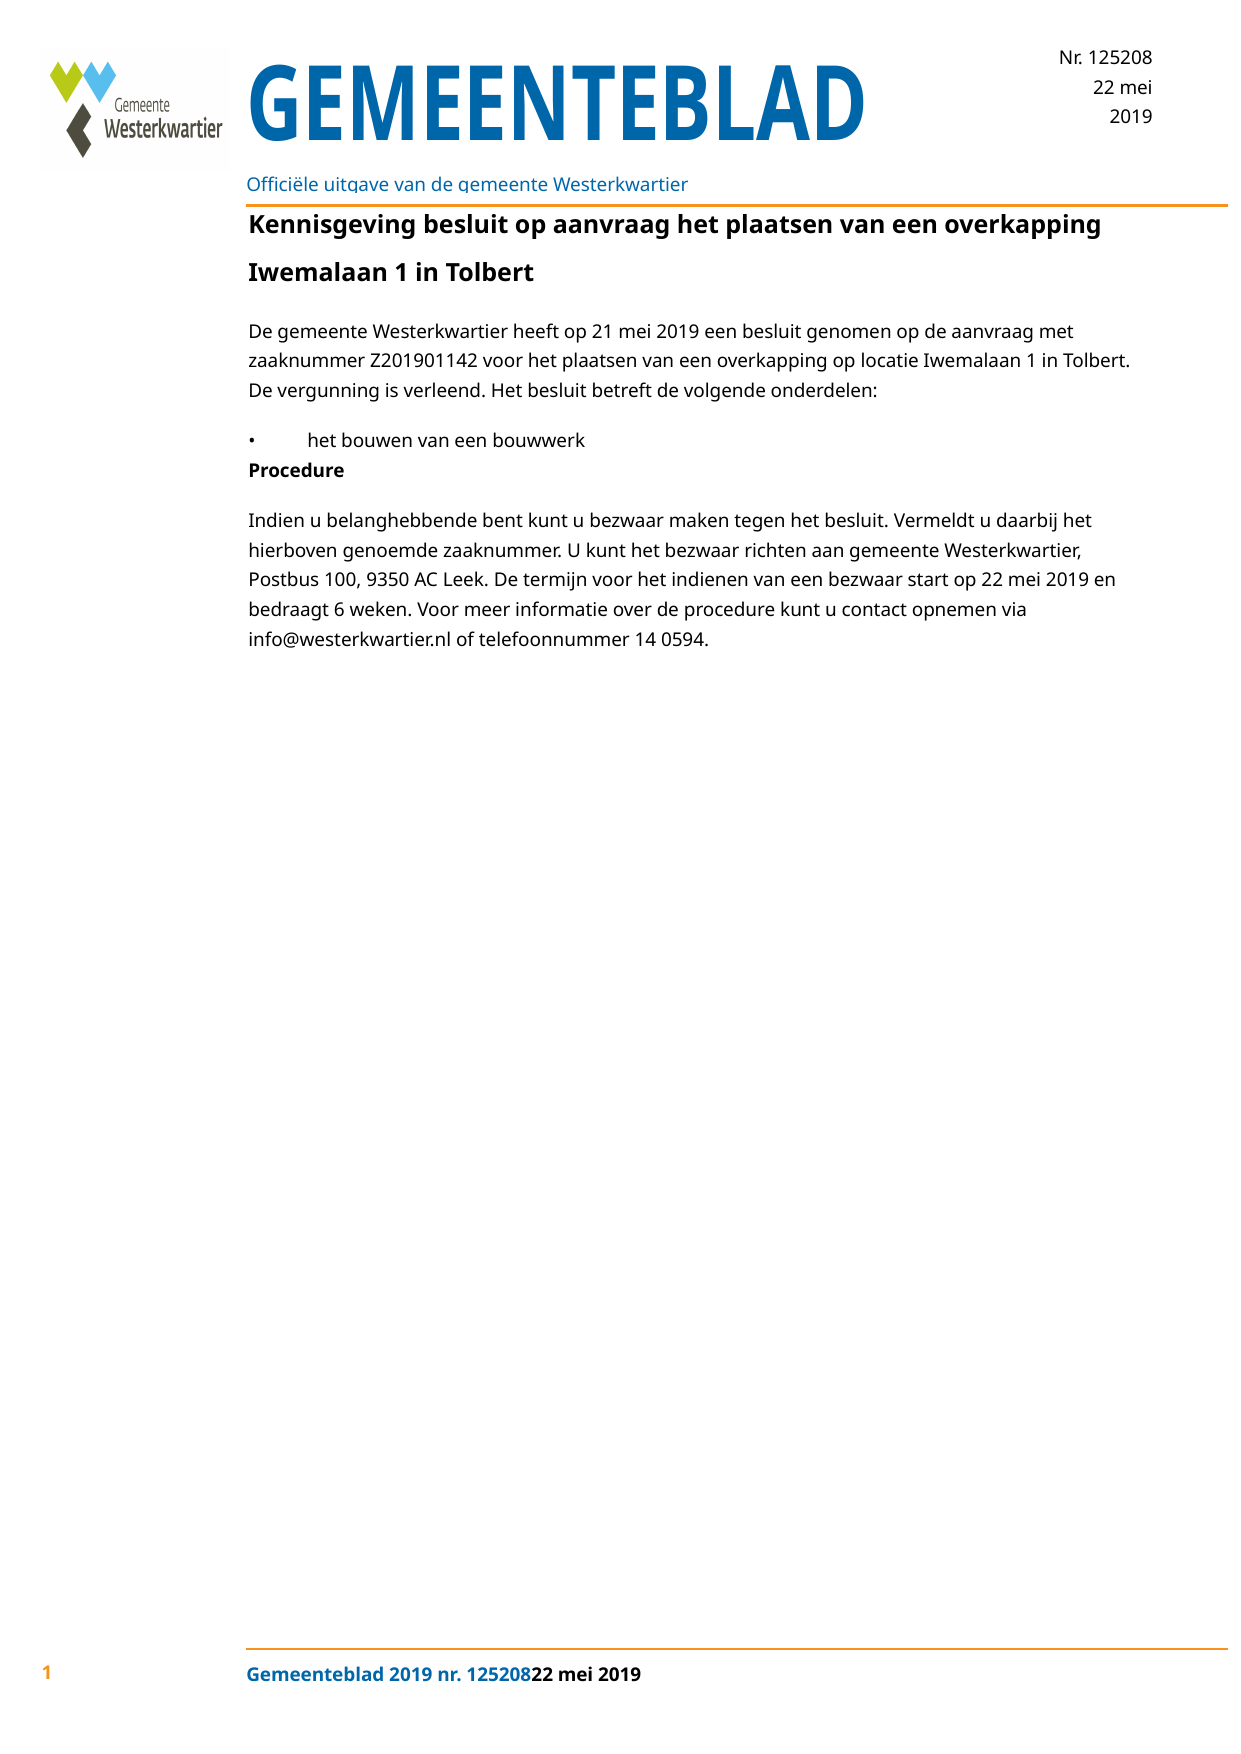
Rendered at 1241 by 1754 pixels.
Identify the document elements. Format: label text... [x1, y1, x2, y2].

text Indien u belanghebbende bent kunt u bezwaar maken tegen het besluit. Vermeldt u daarbij het hierboven genoemde zaaknummer. U kunt het bezwaar richten aan gemeente Westerkwartier, Postbus 100, 9350 AC Leek. De termijn voor het indienen van een bezwaar start op 22 mei 2019 en bedraagt 6 weken. Voor meer informatie over de procedure kunt u contact opnemen via info@westerkwartier.nl of telefoonnummer 14 0594. [248, 507, 1152, 652]
text Procedure [248, 457, 1152, 483]
text Kennisgeving besluit op aanvraag het plaatsen van een overkapping Iwemalaan 1 in Tolbert [248, 207, 1152, 288]
text De gemeente Westerkwartier heeft op 21 mei 2019 een besluit genomen op de aanvraag met zaaknummer Z201901142 voor het plaatsen van een overkapping op locatie Iwemalaan 1 in Tolbert. De vergunning is verleend. Het besluit betreft de volgende onderdelen: [248, 318, 1152, 403]
list het bouwen van een bouwwerk [248, 427, 1152, 453]
picture [41, 47, 231, 172]
